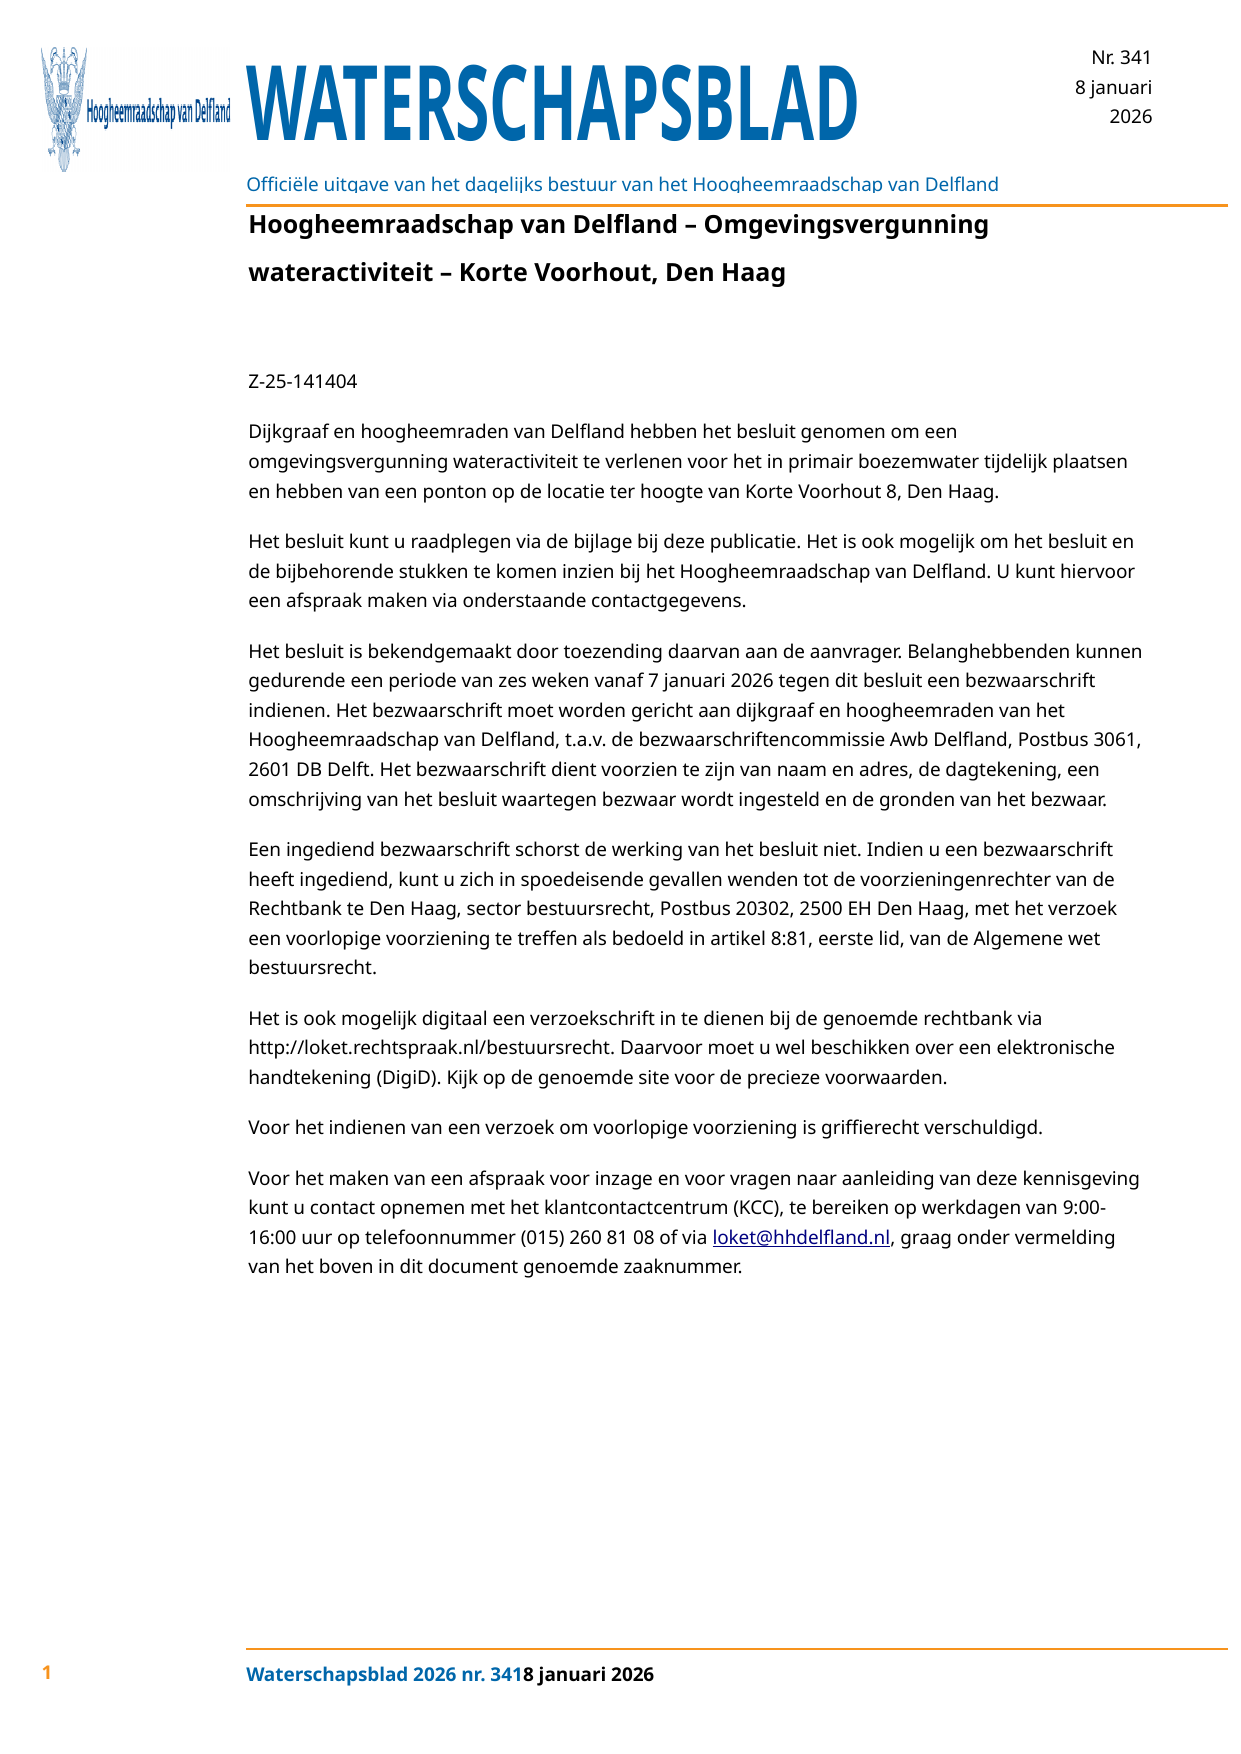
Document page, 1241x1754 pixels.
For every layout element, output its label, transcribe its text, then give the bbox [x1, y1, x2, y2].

text Hoogheemraadschap van Delfland – Omgevingsvergunning wateractiviteit – Korte Voorhout, Den Haag [248, 207, 1152, 288]
text Dijkgraaf en hoogheemraden van Delfland hebben het besluit genomen om een omgevingsvergunning wateractiviteit te verlenen voor het in primair boezemwater tijdelijk plaatsen en hebben van een ponton op de locatie ter hoogte van Korte Voorhout 8, Den Haag. [248, 419, 1152, 504]
text Het besluit kunt u raadplegen via de bijlage bij deze publicatie. Het is ook mogelijk om het besluit en de bijbehorende stukken te komen inzien bij het Hoogheemraadschap van Delfland. U kunt hiervoor een afspraak maken via onderstaande contactgegevens. [248, 528, 1152, 613]
text Voor het indienen van een verzoek om voorlopige voorziening is griffierecht verschuldigd. [248, 1114, 1152, 1140]
text Voor het maken van een afspraak voor inzage en voor vragen naar aanleiding van deze kennisgeving kunt u contact opnemen met het klantcontactcentrum (KCC), te bereiken op werkdagen van 9:00-16:00 uur op telefoonnummer (015) 260 81 08 of via loket@hhdelfland.nl, graag onder vermelding van het boven in dit document genoemde zaaknummer. [248, 1165, 1152, 1279]
text Z-25-141404 [248, 368, 1152, 394]
text Het besluit is bekendgemaakt door toezending daarvan aan de aanvrager. Belanghebbenden kunnen gedurende een periode van zes weken vanaf 7 januari 2026 tegen dit besluit een bezwaarschrift indienen. Het bezwaarschrift moet worden gericht aan dijkgraaf en hoogheemraden van het Hoogheemraadschap van Delfland, t.a.v. de bezwaarschriftencommissie Awb Delfland, Postbus 3061, 2601 DB Delft. Het bezwaarschrift dient voorzien te zijn van naam en adres, de dagtekening, een omschrijving van het besluit waartegen bezwaar wordt ingesteld en de gronden van het bezwaar. [248, 638, 1152, 812]
text Het is ook mogelijk digitaal een verzoekschrift in te dienen bij de genoemde rechtbank via http://loket.rechtspraak.nl/bestuursrecht. Daarvoor moet u wel beschikken over een elektronische handtekening (DigiD). Kijk op de genoemde site voor de precieze voorwaarden. [248, 1005, 1152, 1090]
picture [41, 47, 231, 172]
text Een ingediend bezwaarschrift schorst de werking van het besluit niet. Indien u een bezwaarschrift heeft ingediend, kunt u zich in spoedeisende gevallen wenden tot de voorzieningenrechter van de Rechtbank te Den Haag, sector bestuursrecht, Postbus 20302, 2500 EH Den Haag, met het verzoek een voorlopige voorziening te treffen als bedoeld in artikel 8:81, eerste lid, van de Algemene wet bestuursrecht. [248, 836, 1152, 980]
